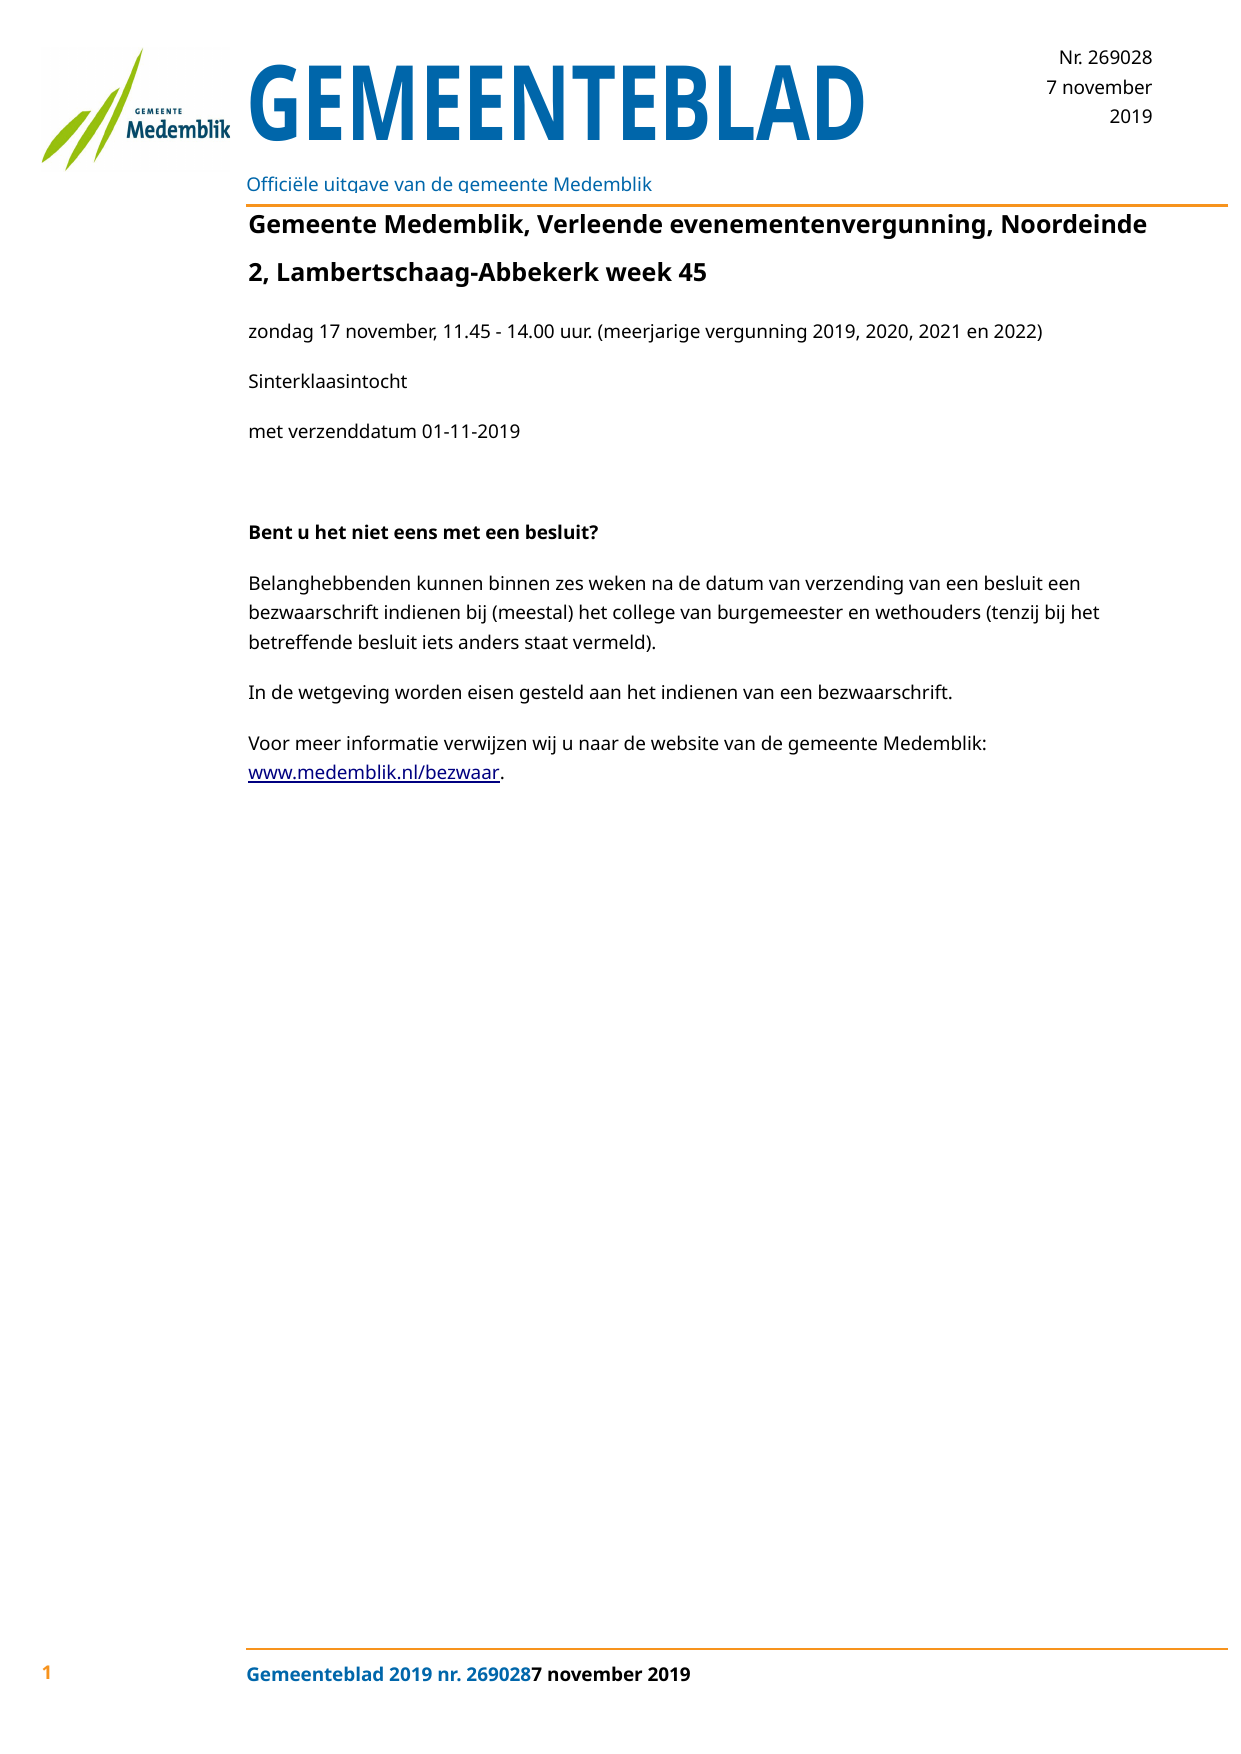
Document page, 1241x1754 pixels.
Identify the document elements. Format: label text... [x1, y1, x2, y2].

text Voor meer informatie verwijzen wij u naar de website van de gemeente Medemblik: www.medemblik.nl/bezwaar. [248, 730, 1152, 785]
text zondag 17 november, 11.45 - 14.00 uur. (meerjarige vergunning 2019, 2020, 2021 en 2022) [248, 318, 1152, 344]
text Gemeente Medemblik, Verleende evenementenvergunning, Noordeinde 2, Lambertschaag-Abbekerk week 45 [248, 207, 1152, 288]
text Bent u het niet eens met een besluit? [248, 519, 1152, 545]
picture [41, 47, 231, 172]
text Sinterklaasintocht [248, 368, 1152, 394]
text Belanghebbenden kunnen binnen zes weken na de datum van verzending van een besluit een bezwaarschrift indienen bij (meestal) het college van burgemeester en wethouders (tenzij bij het betreffende besluit iets anders staat vermeld). [248, 570, 1152, 655]
text In de wetgeving worden eisen gesteld aan het indienen van een bezwaarschrift. [248, 679, 1152, 705]
text met verzenddatum 01-11-2019 [248, 419, 1152, 444]
